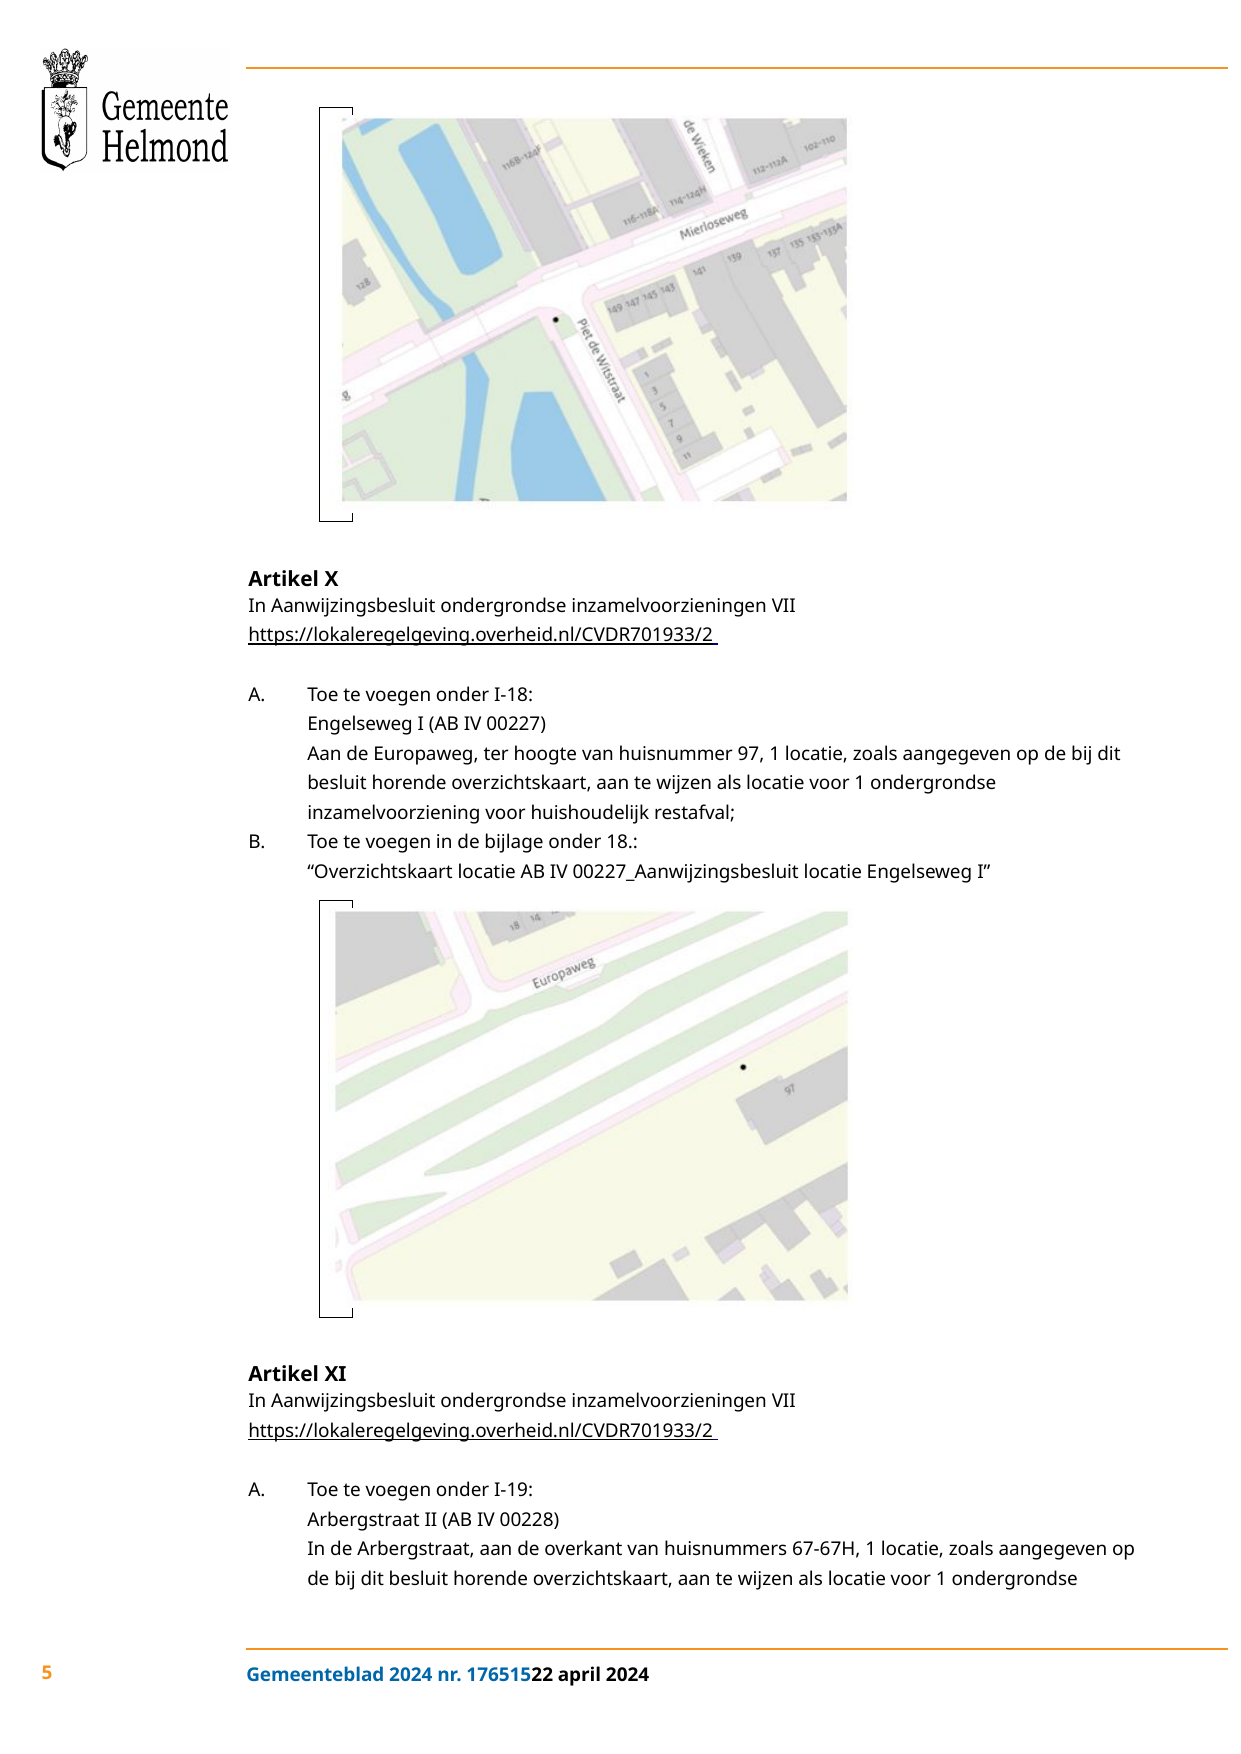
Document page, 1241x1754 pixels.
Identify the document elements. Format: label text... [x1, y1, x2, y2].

text Artikel XI [248, 1359, 1152, 1387]
list Engelseweg I (AB IV 00227) [248, 710, 1152, 736]
list In de Arbergstraat, aan de overkant van huisnummers 67-67H, 1 locatie, zoals aangegeven op de bij dit besluit horende overzichtskaart, aan te wijzen als locatie voor 1 ondergrondse [248, 1535, 1152, 1591]
list Arbergstraat II (AB IV 00228) [248, 1506, 1152, 1532]
list “Overzichtskaart locatie AB IV 00227_Aanwijzingsbesluit locatie Engelseweg I” [248, 858, 1152, 884]
text https://lokaleregelgeving.overheid.nl/CVDR701933/2 [248, 1417, 1152, 1443]
picture [327, 115, 854, 513]
text In Aanwijzingsbesluit ondergrondse inzamelvoorzieningen VII [248, 592, 1152, 618]
text In Aanwijzingsbesluit ondergrondse inzamelvoorzieningen VII [248, 1387, 1152, 1413]
list Aan de Europaweg, ter hoogte van huisnummer 97, 1 locatie, zoals aangegeven op de bij dit besluit horende overzichtskaart, aan te wijzen als locatie voor 1 ondergrondse inzamelvoorziening voor huishoudelijk restafval; [248, 740, 1152, 825]
text https://lokaleregelgeving.overheid.nl/CVDR701933/2 [248, 622, 1152, 647]
list Toe te voegen onder I-19: [248, 1476, 1152, 1502]
text Artikel X [248, 564, 1152, 592]
list Toe te voegen onder I-18: [248, 681, 1152, 707]
picture [327, 908, 854, 1308]
picture [41, 47, 231, 172]
list Toe te voegen in de bijlage onder 18.: [248, 829, 1152, 854]
